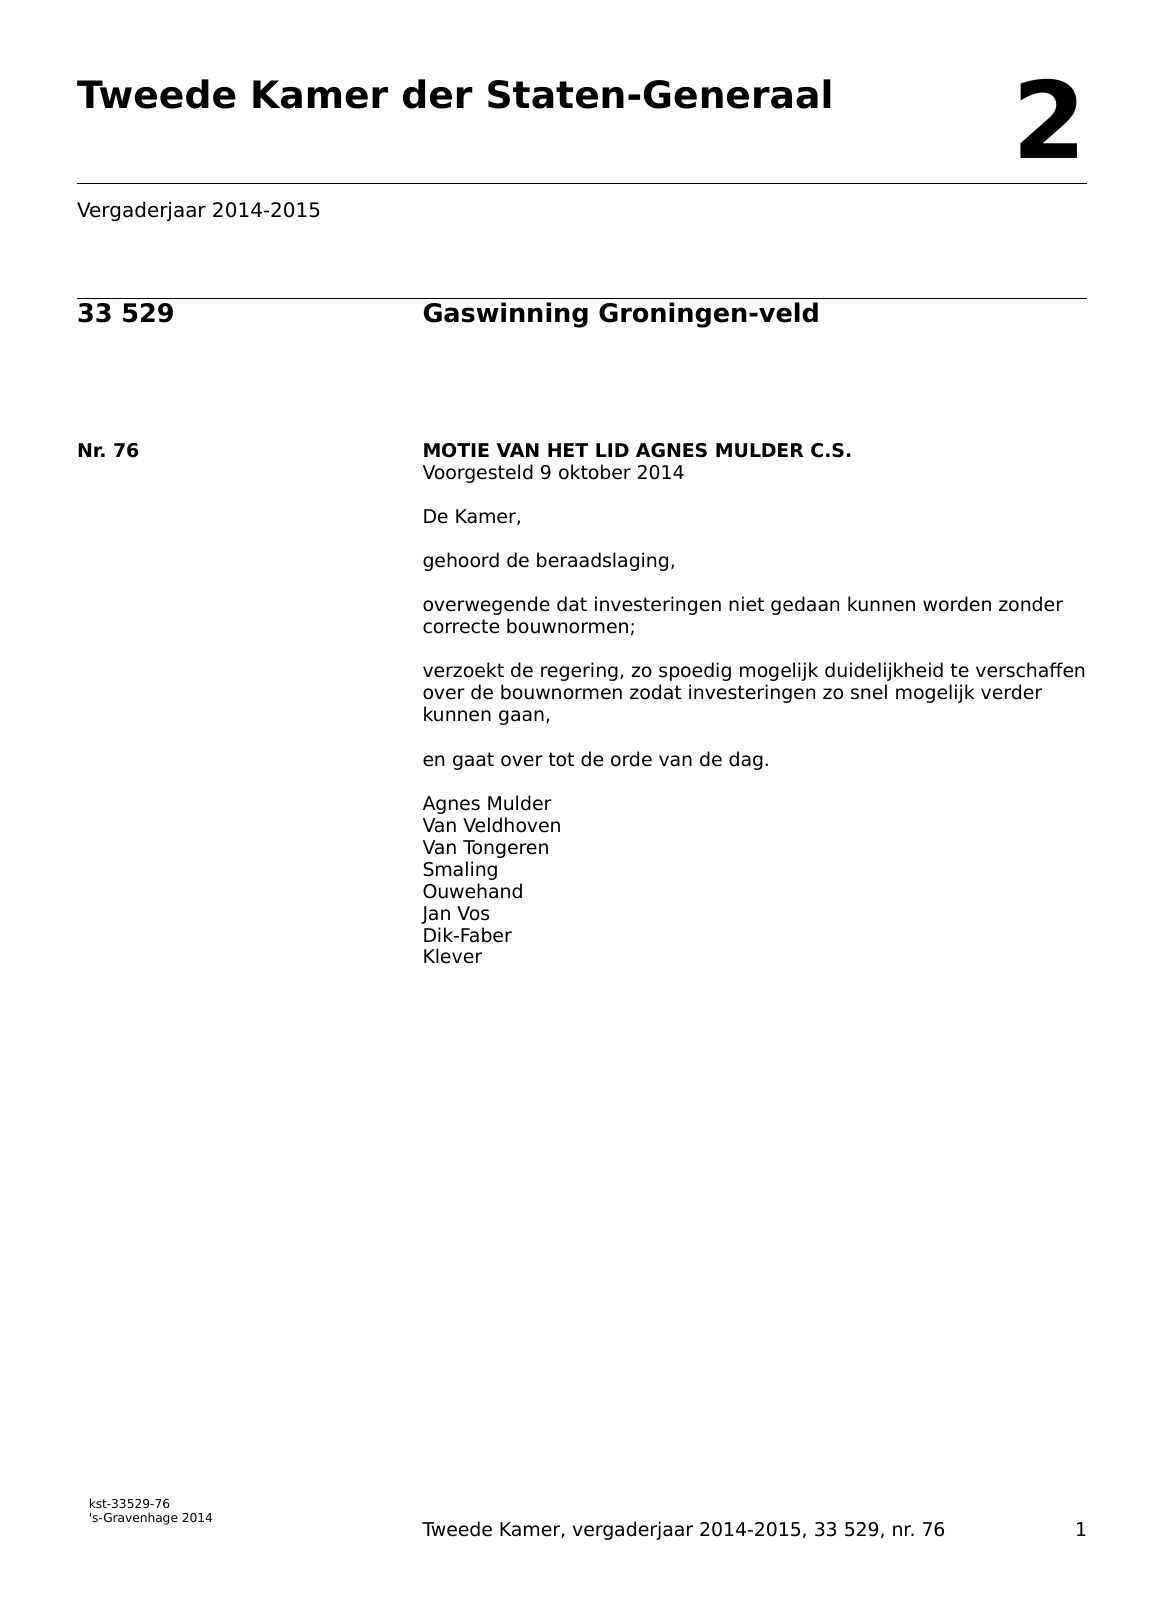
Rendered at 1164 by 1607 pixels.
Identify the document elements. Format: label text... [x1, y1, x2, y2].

text Van Tongeren [422, 837, 1087, 858]
text Jan Vos [422, 902, 1087, 924]
table_header Tweede Kamer der Staten-Generaal [77, 59, 886, 183]
table_cell Vergaderjaar 2014-2015 [77, 184, 1087, 298]
text Klever [422, 946, 1087, 968]
text en gaat over tot de orde van de dag. [422, 748, 1087, 770]
text Van Veldhoven [422, 814, 1087, 837]
text Ouwehand [422, 881, 1087, 902]
text verzoekt de regering, zo spoedig mogelijk duidelijkheid te verschaffen over de bouwnormen zodat investeringen zo snel mogelijk verder kunnen gaan, [422, 660, 1087, 726]
text gehoord de beraadslaging, [422, 550, 1087, 572]
subtitle Nr. 76 MOTIE VAN HET LID AGNES MULDER C.S. [77, 440, 1087, 462]
text De Kamer, [422, 506, 1087, 528]
text Voorgesteld 9 oktober 2014 [422, 462, 1087, 484]
text overwegende dat investeringen niet gedaan kunnen worden zonder correcte bouwnormen; [422, 594, 1087, 638]
subtitle 33 529 Gaswinning Groningen-veld [77, 299, 1087, 329]
text Dik-Faber [422, 924, 1087, 946]
text 's-Gravenhage 2014 [88, 1511, 323, 1525]
table_header 2 [886, 59, 1087, 183]
text Smaling [422, 858, 1087, 881]
text kst-33529-76 [88, 1497, 323, 1511]
text Agnes Mulder [422, 793, 1087, 814]
